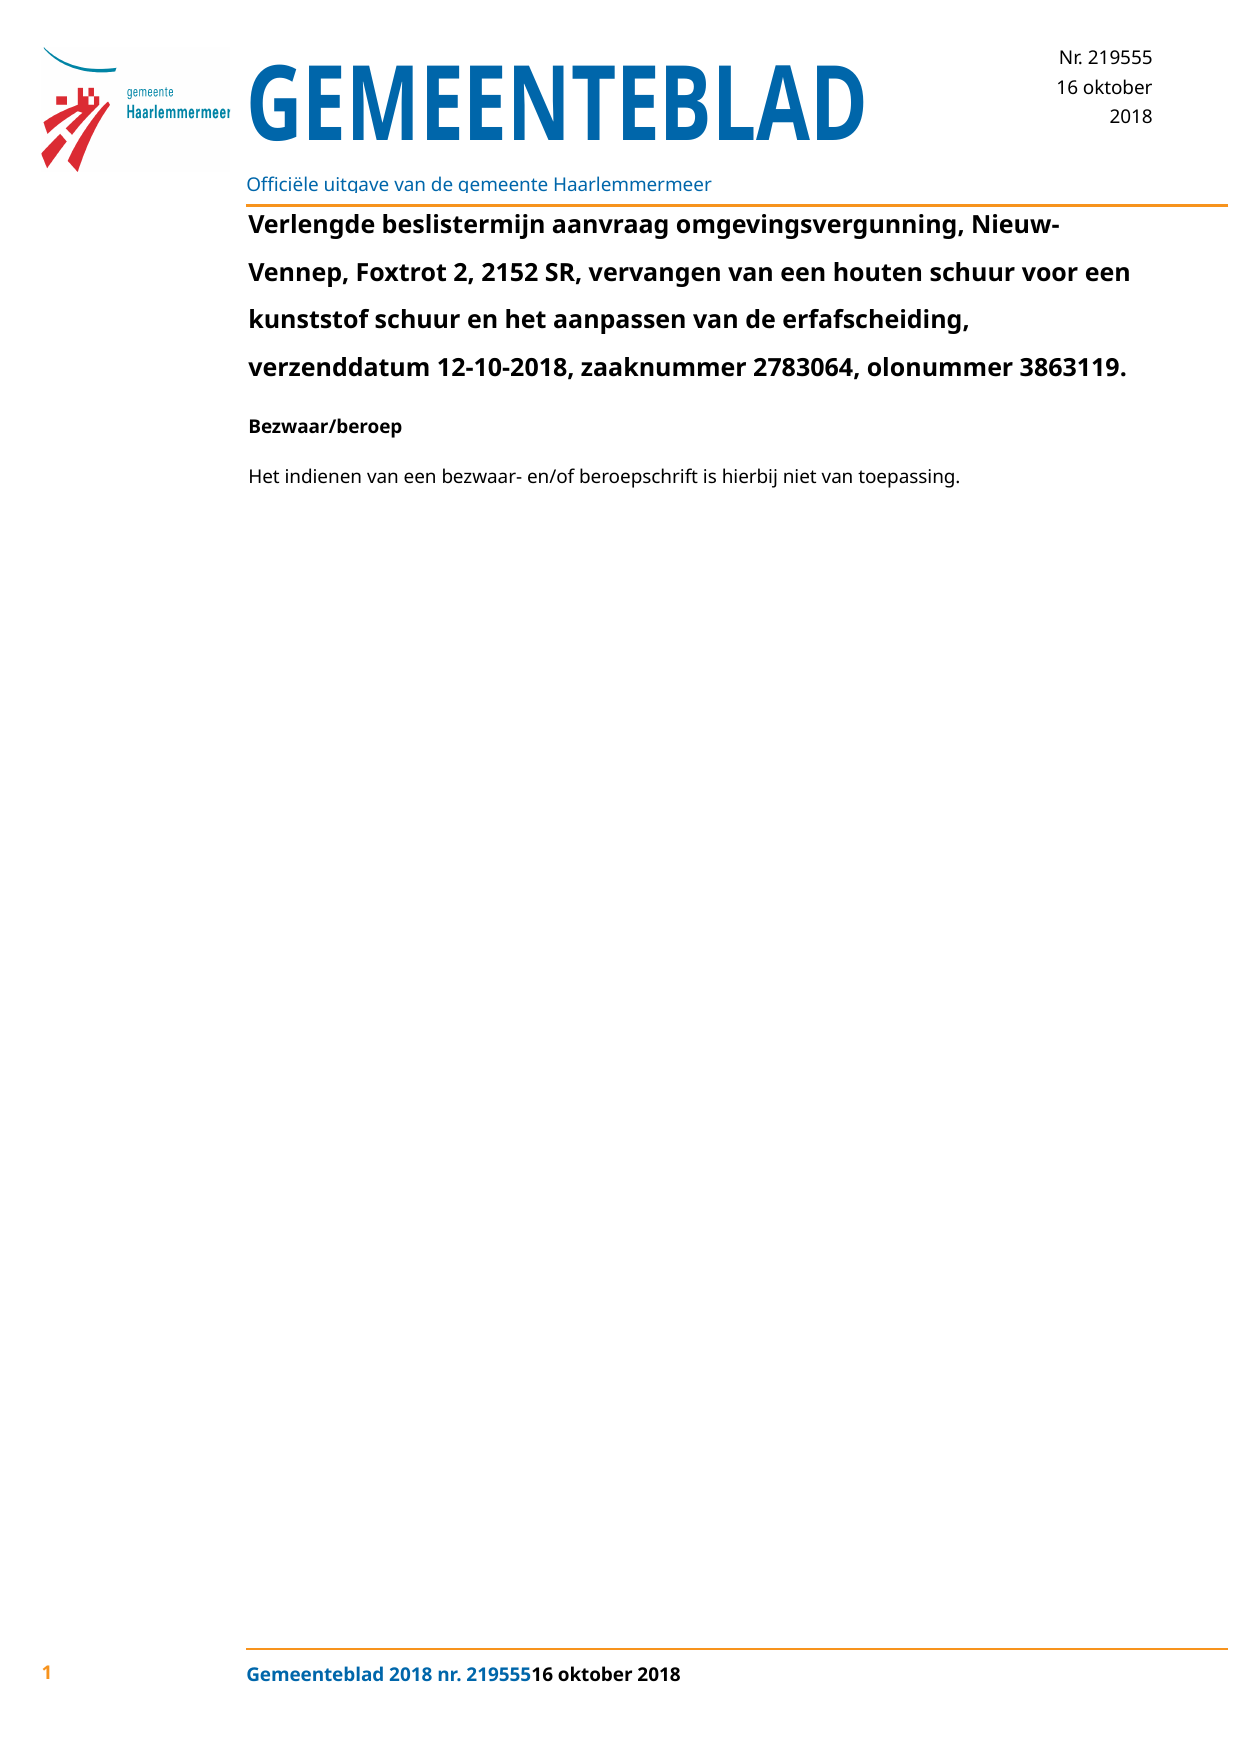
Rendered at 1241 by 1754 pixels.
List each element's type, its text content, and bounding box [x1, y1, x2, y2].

picture [41, 47, 231, 172]
text Het indienen van een bezwaar- en/of beroepschrift is hierbij niet van toepassing. [248, 463, 1152, 489]
text Verlengde beslistermijn aanvraag omgevingsvergunning, Nieuw-Vennep, Foxtrot 2, 2152 SR, vervangen van een houten schuur voor een kunststof schuur en het aanpassen van de erfafscheiding, verzenddatum 12-10-2018, zaaknummer 2783064, olonummer 3863119. [248, 207, 1152, 384]
text Bezwaar/beroep [248, 413, 1152, 439]
